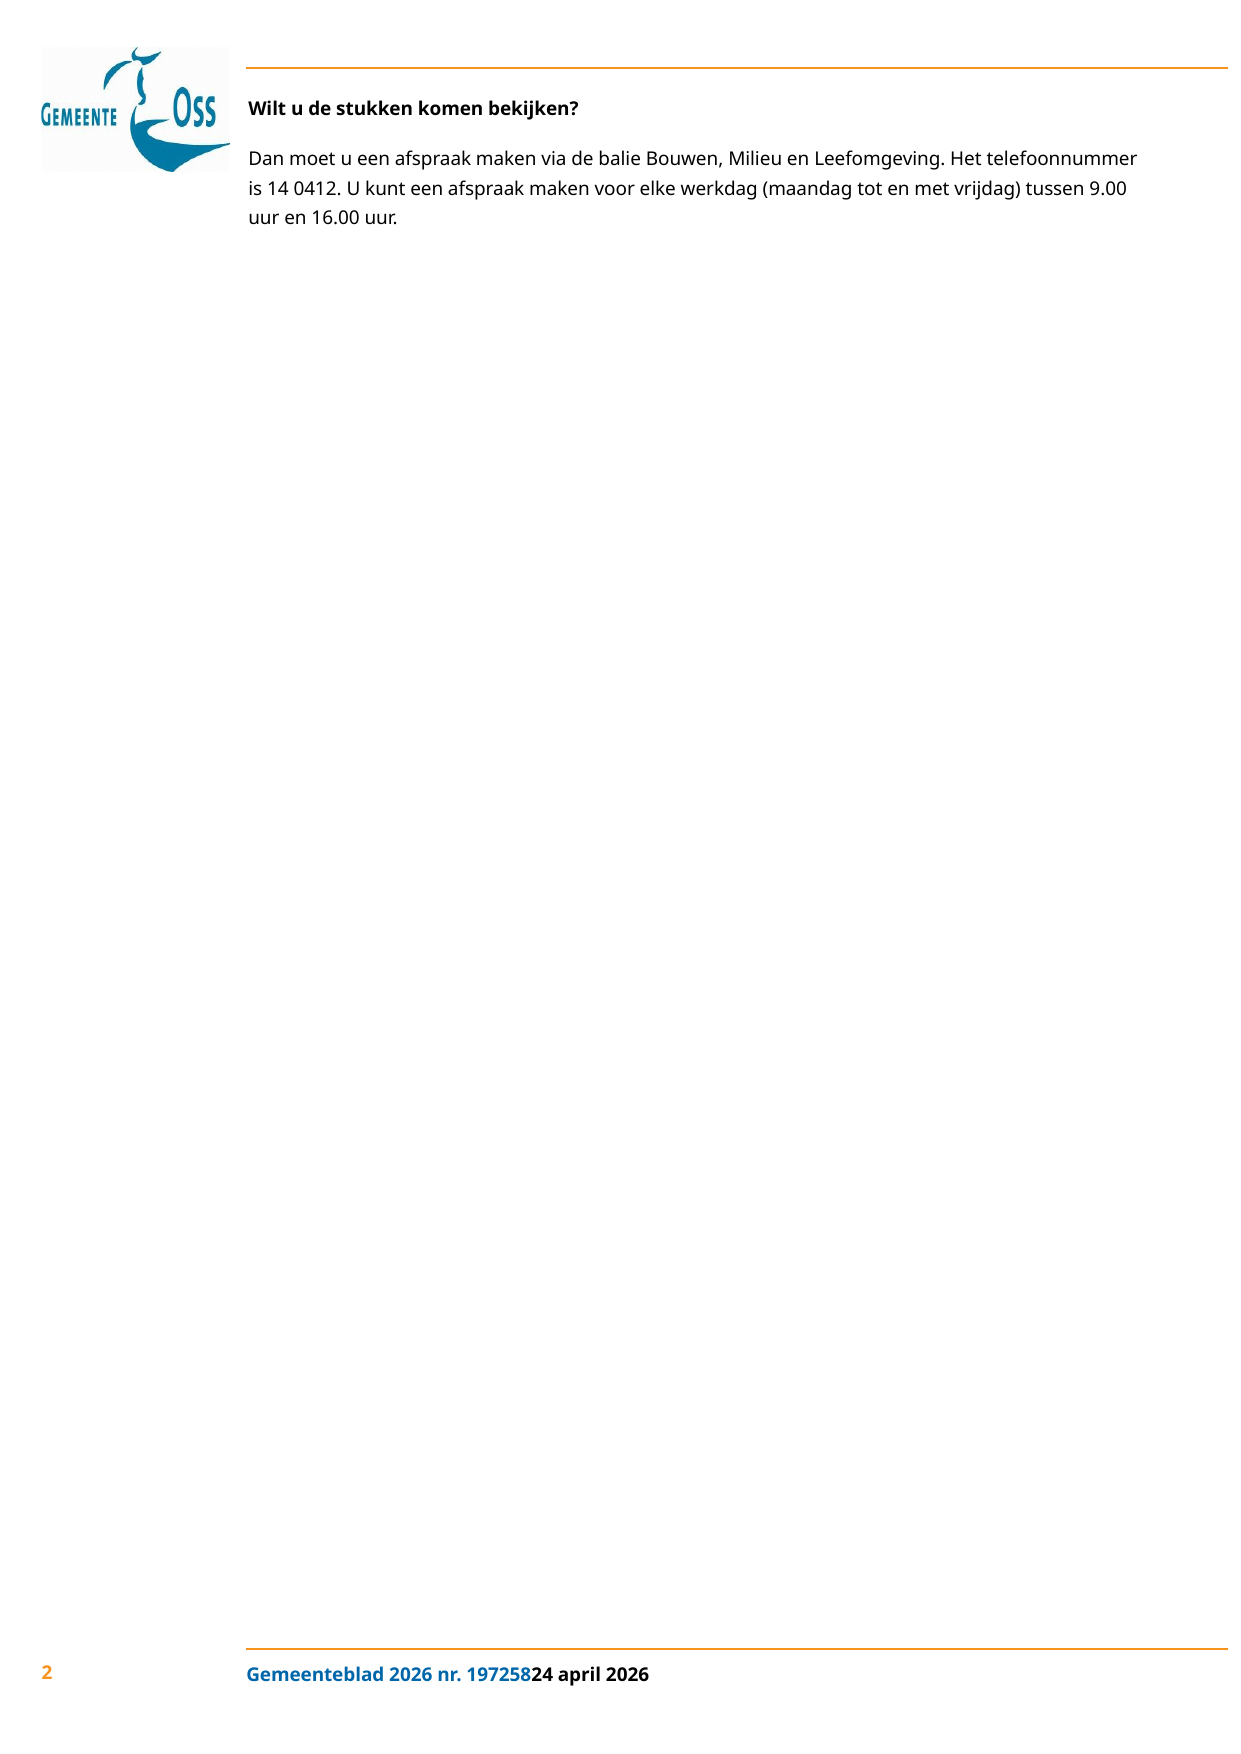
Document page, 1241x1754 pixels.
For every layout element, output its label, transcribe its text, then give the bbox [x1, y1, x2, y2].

text Dan moet u een afspraak maken via de balie Bouwen, Milieu en Leefomgeving. Het telefoonnummer is 14 0412. U kunt een afspraak maken voor elke werkdag (maandag tot en met vrijdag) tussen 9.00 uur en 16.00 uur. [248, 145, 1152, 230]
picture [41, 47, 231, 172]
text Wilt u de stukken komen bekijken? [248, 95, 1152, 121]
